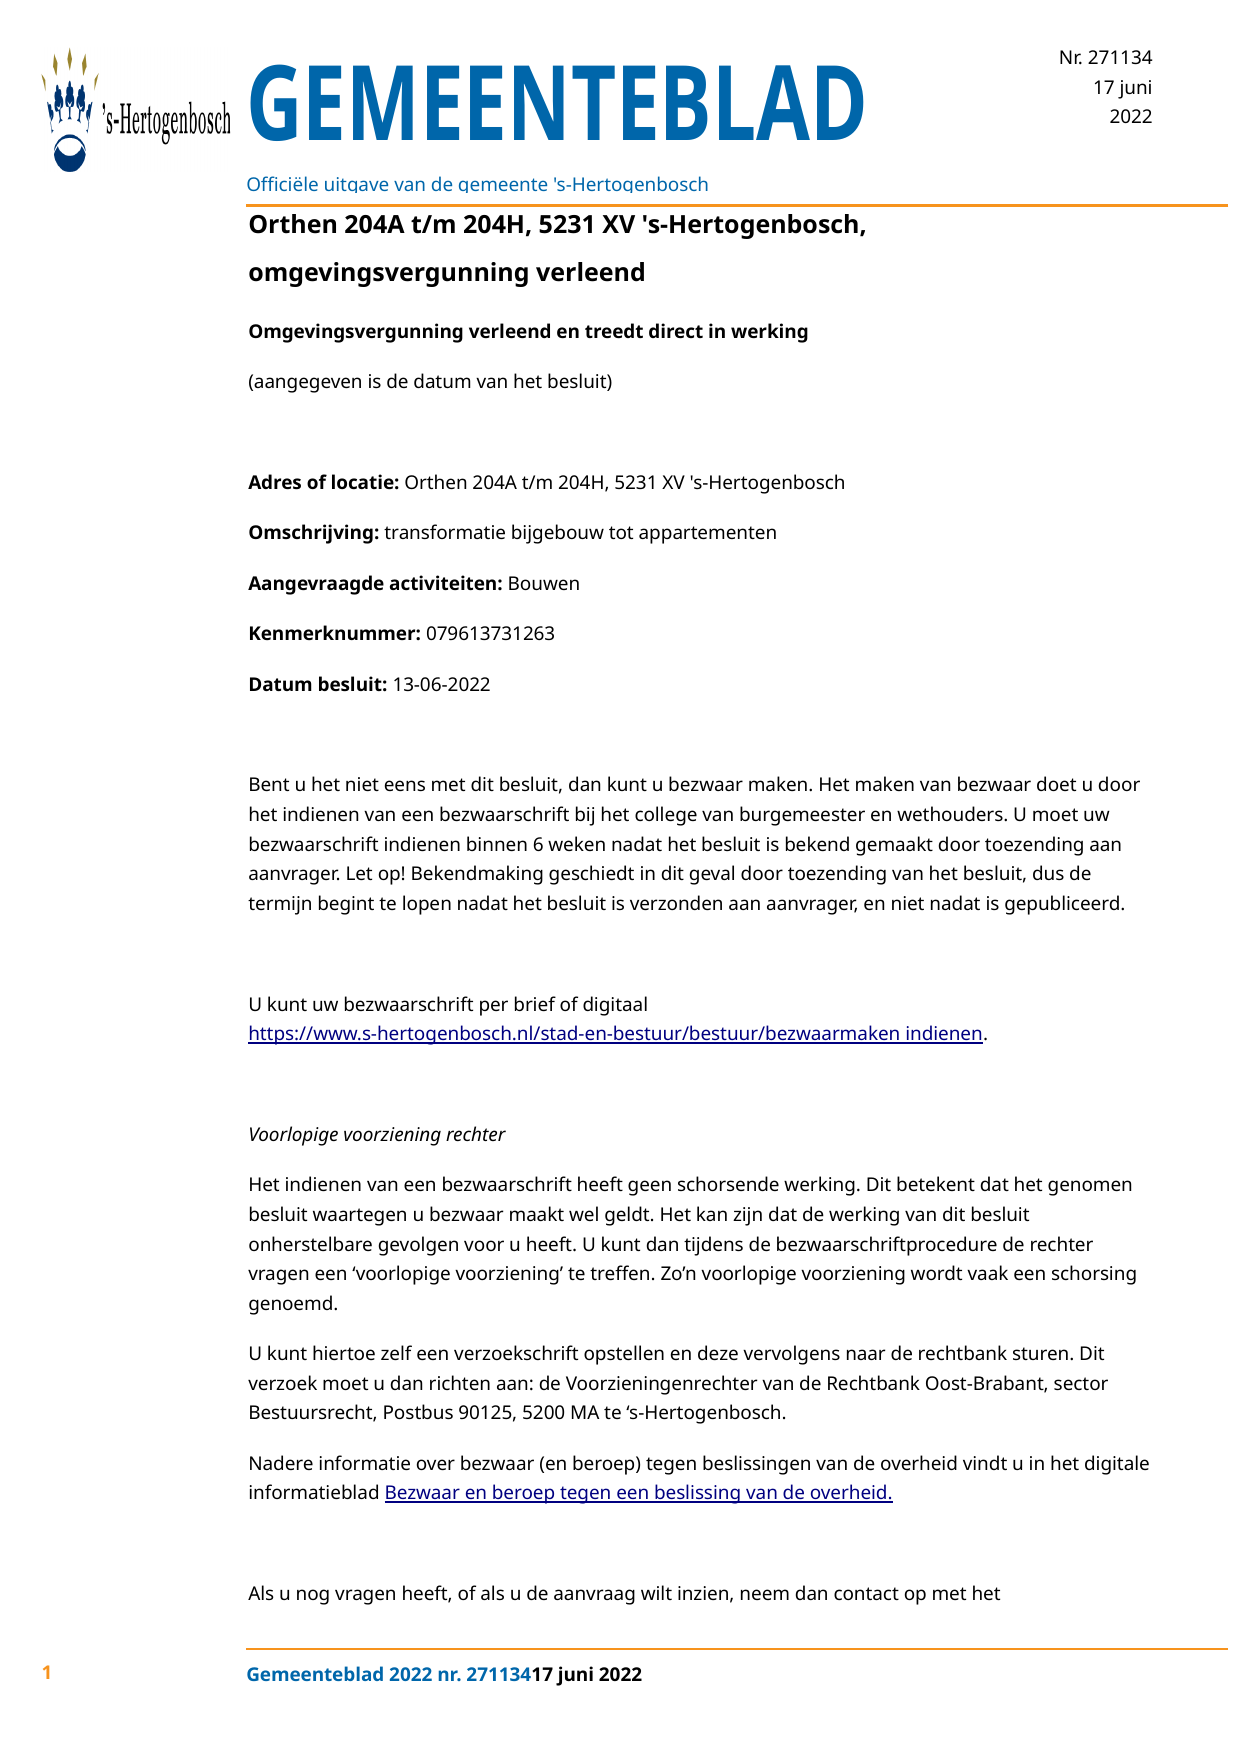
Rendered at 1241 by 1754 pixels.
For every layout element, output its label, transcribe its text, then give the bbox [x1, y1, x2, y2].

text Voorlopige voorziening rechter [248, 1121, 1152, 1147]
text Omgevingsvergunning verleend en treedt direct in werking [248, 318, 1152, 344]
text Orthen 204A t/m 204H, 5231 XV 's-Hertogenbosch, omgevingsvergunning verleend [248, 207, 1152, 288]
text Als u nog vragen heeft, of als u de aanvraag wilt inzien, neem dan contact op met het [248, 1580, 1152, 1606]
text Datum besluit: 13-06-2022 [248, 671, 1152, 697]
text Aangevraagde activiteiten: Bouwen [248, 570, 1152, 596]
text Het indienen van een bezwaarschrift heeft geen schorsende werking. Dit betekent dat het genomen besluit waartegen u bezwaar maakt wel geldt. Het kan zijn dat de werking van dit besluit onherstelbare gevolgen voor u heeft. U kunt dan tijdens de bezwaarschriftprocedure de rechter vragen een ‘voorlopige voorziening’ te treffen. Zo’n voorlopige voorziening wordt vaak een schorsing genoemd. [248, 1172, 1152, 1316]
text Omschrijving: transformatie bijgebouw tot appartementen [248, 519, 1152, 545]
text Nadere informatie over bezwaar (en beroep) tegen beslissingen van de overheid vindt u in het digitale informatieblad Bezwaar en beroep tegen een beslissing van de overheid. [248, 1450, 1152, 1505]
text Kenmerknummer: 079613731263 [248, 620, 1152, 646]
picture [41, 47, 231, 172]
text Bent u het niet eens met dit besluit, dan kunt u bezwaar maken. Het maken van bezwaar doet u door het indienen van een bezwaarschrift bij het college van burgemeester en wethouders. U moet uw bezwaarschrift indienen binnen 6 weken nadat het besluit is bekend gemaakt door toezending aan aanvrager. Let op! Bekendmaking geschiedt in dit geval door toezending van het besluit, dus de termijn begint te lopen nadat het besluit is verzonden aan aanvrager, en niet nadat is gepubliceerd. [248, 772, 1152, 916]
text U kunt uw bezwaarschrift per brief of digitaal https://www.s-hertogenbosch.nl/stad-en-bestuur/bestuur/bezwaarmaken indienen. [248, 991, 1152, 1046]
text (aangegeven is de datum van het besluit) [248, 368, 1152, 394]
text Adres of locatie: Orthen 204A t/m 204H, 5231 XV 's-Hertogenbosch [248, 469, 1152, 495]
text U kunt hiertoe zelf een verzoekschrift opstellen en deze vervolgens naar de rechtbank sturen. Dit verzoek moet u dan richten aan: de Voorzieningenrechter van de Rechtbank Oost-Brabant, sector Bestuursrecht, Postbus 90125, 5200 MA te ‘s-Hertogenbosch. [248, 1340, 1152, 1425]
